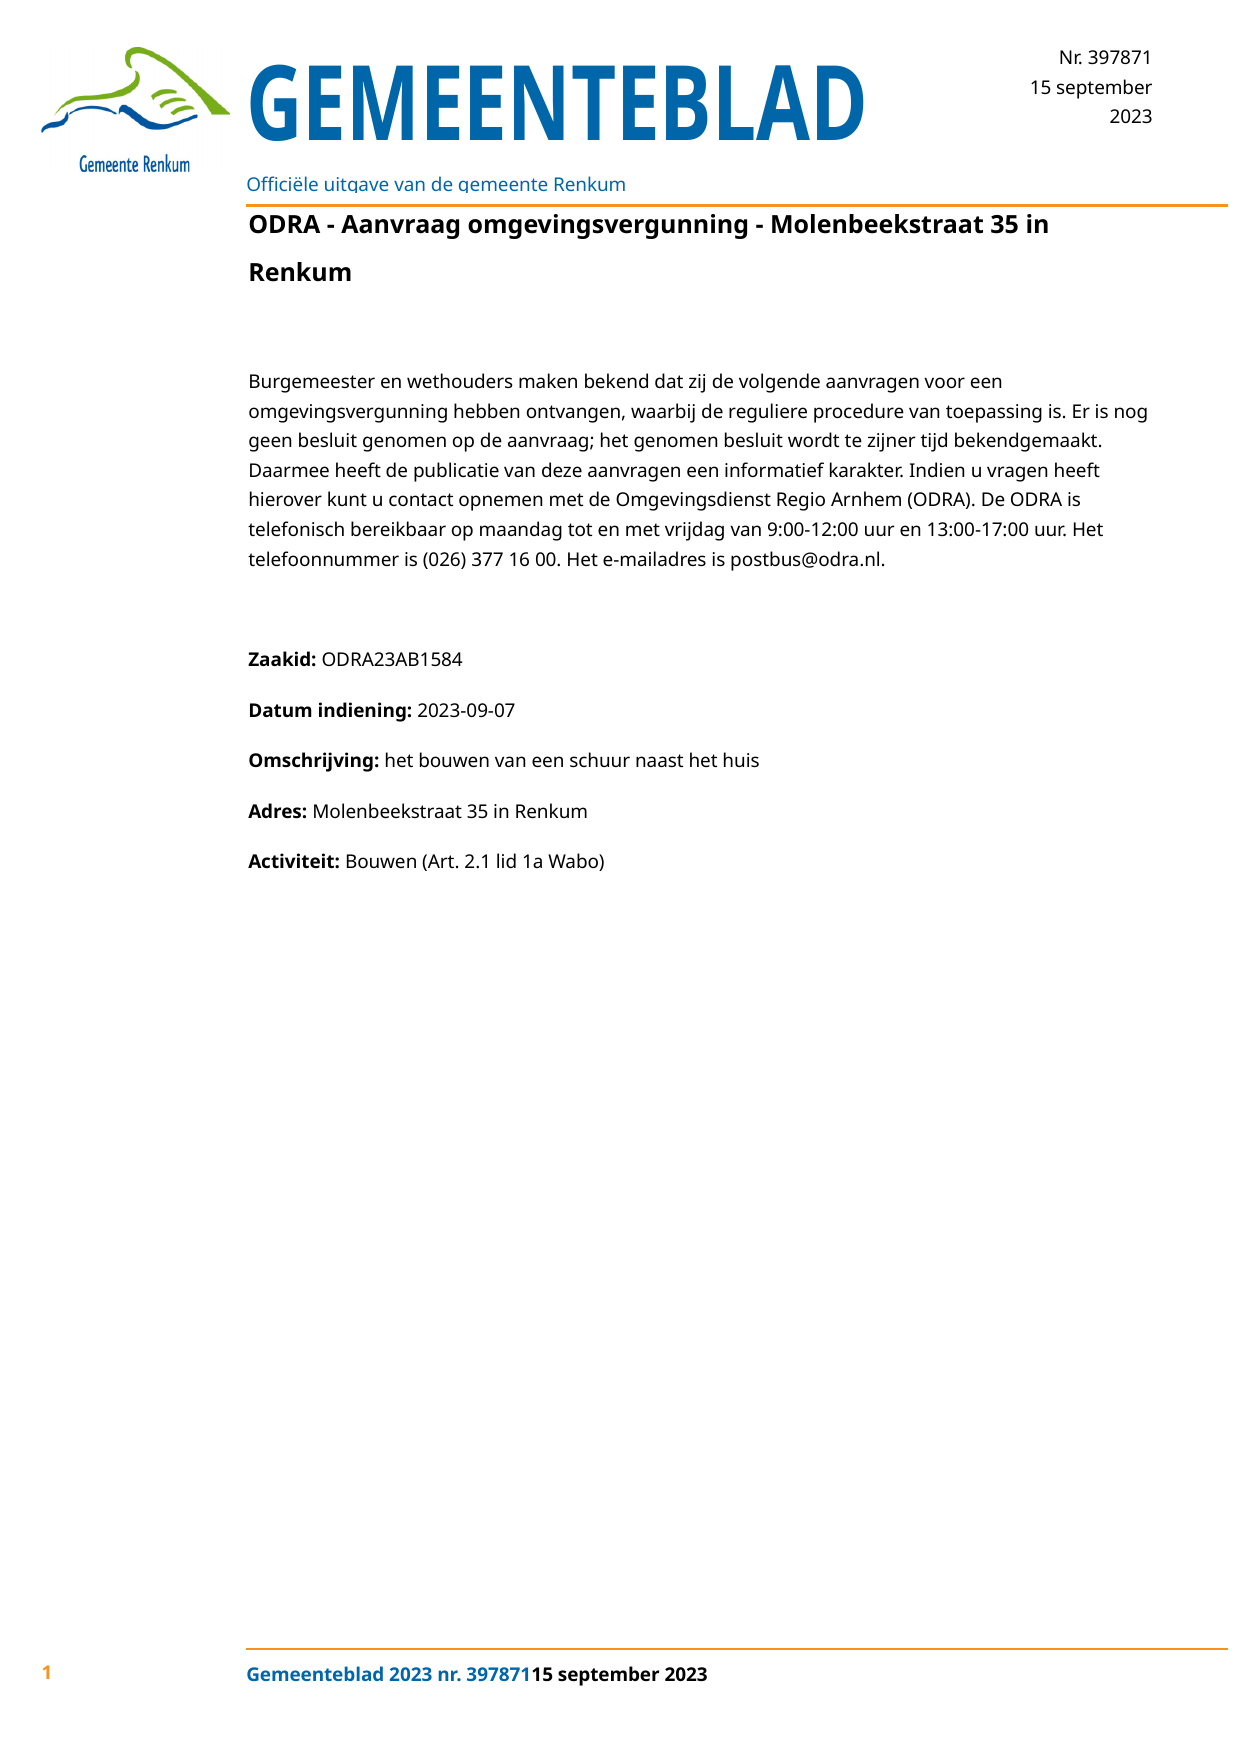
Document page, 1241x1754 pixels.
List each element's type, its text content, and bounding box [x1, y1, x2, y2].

text Burgemeester en wethouders maken bekend dat zij de volgende aanvragen voor een omgevingsvergunning hebben ontvangen, waarbij de reguliere procedure van toepassing is. Er is nog geen besluit genomen op de aanvraag; het genomen besluit wordt te zijner tijd bekendgemaakt. Daarmee heeft de publicatie van deze aanvragen een informatief karakter. Indien u vragen heeft hierover kunt u contact opnemen met de Omgevingsdienst Regio Arnhem (ODRA). De ODRA is telefonisch bereikbaar op maandag tot en met vrijdag van 9:00-12:00 uur en 13:00-17:00 uur. Het telefoonnummer is (026) 377 16 00. Het e-mailadres is postbus@odra.nl. [248, 368, 1152, 572]
text Activiteit: Bouwen (Art. 2.1 lid 1a Wabo) [248, 848, 1152, 874]
text Adres: Molenbeekstraat 35 in Renkum [248, 798, 1152, 824]
text Datum indiening: 2023-09-07 [248, 697, 1152, 723]
text Zaakid: ODRA23AB1584 [248, 647, 1152, 672]
text ODRA - Aanvraag omgevingsvergunning - Molenbeekstraat 35 in Renkum [248, 207, 1152, 288]
text Omschrijving: het bouwen van een schuur naast het huis [248, 747, 1152, 773]
picture [41, 47, 231, 172]
